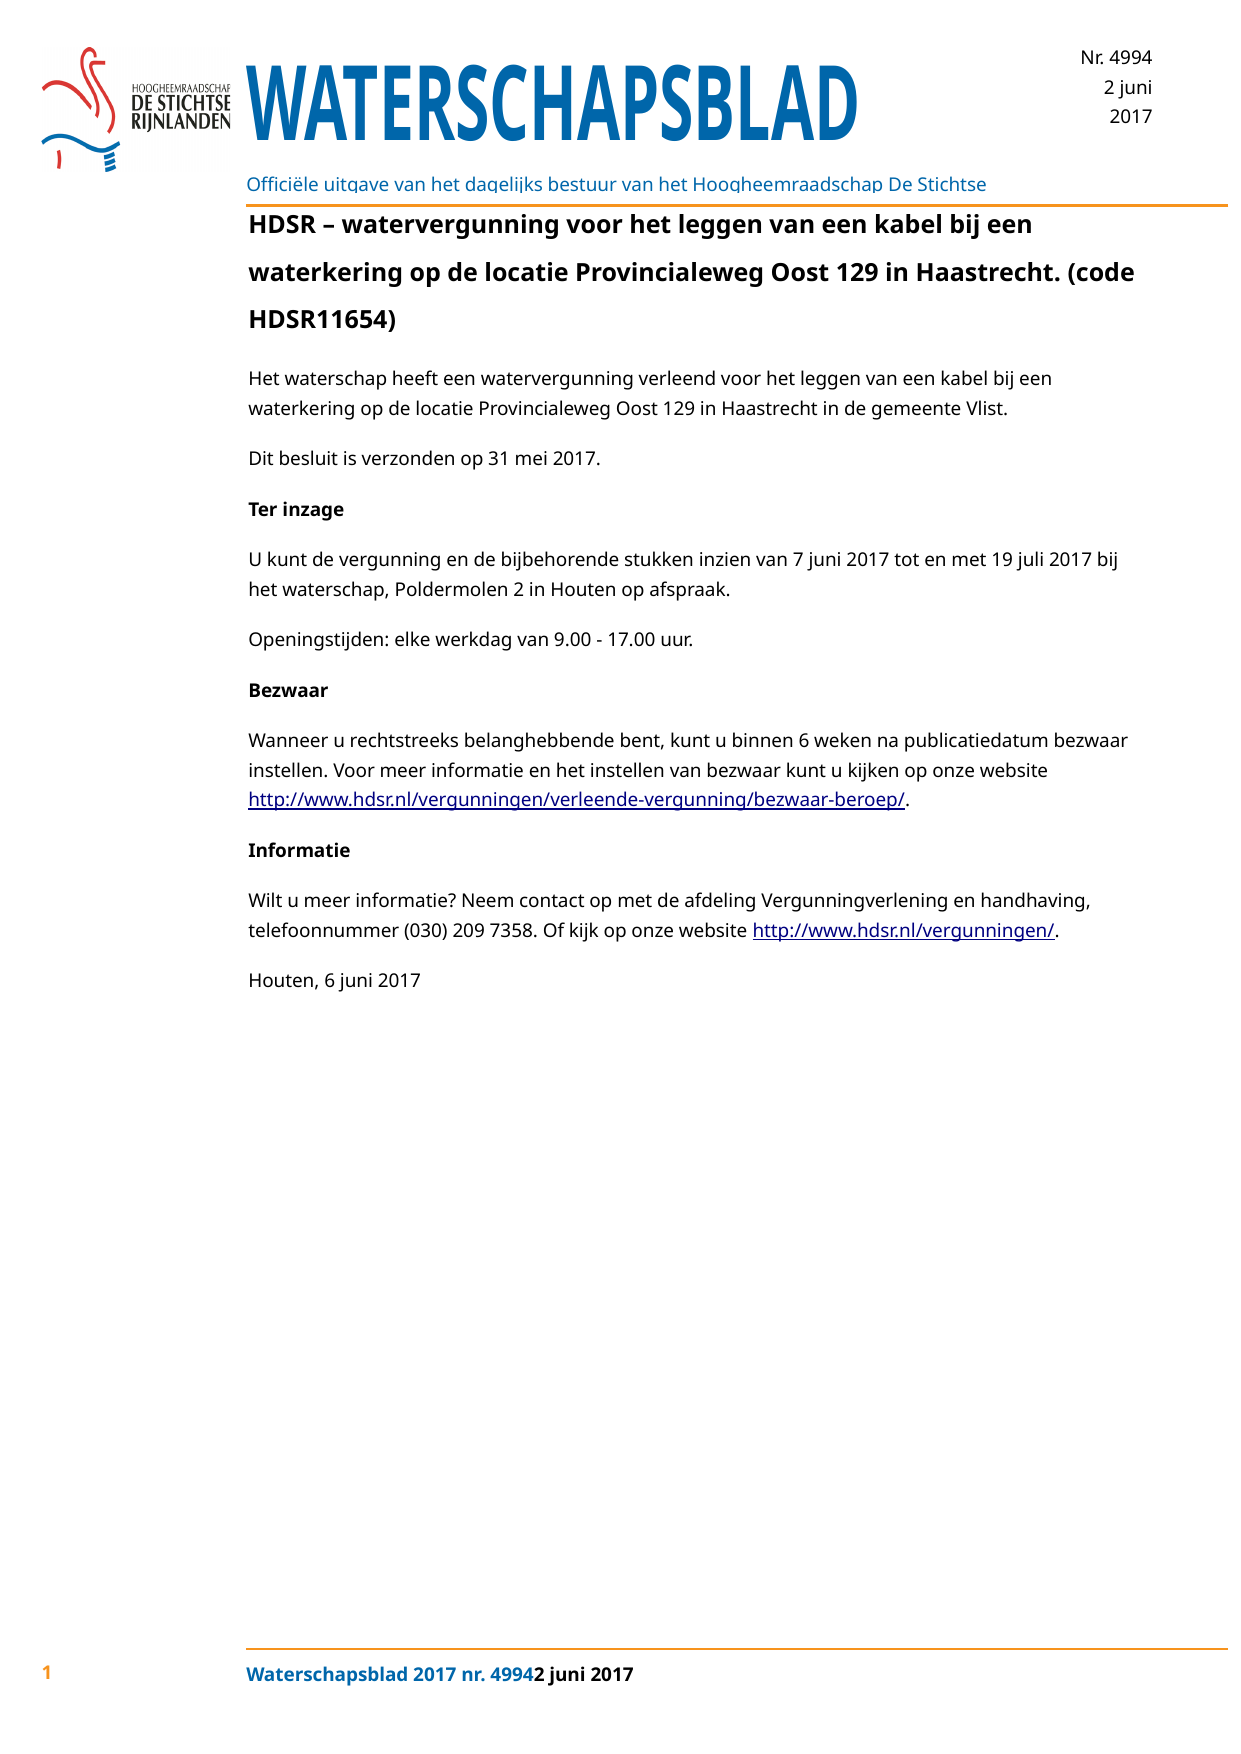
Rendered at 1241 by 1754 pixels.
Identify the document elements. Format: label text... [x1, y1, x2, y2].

text Bezwaar [248, 677, 1152, 702]
picture [41, 47, 231, 172]
text Wilt u meer informatie? Neem contact op met de afdeling Vergunningverlening en handhaving, telefoonnummer (030) 209 7358. Of kijk op onze website http://www.hdsr.nl/vergunningen/. [248, 887, 1152, 942]
text Openingstijden: elke werkdag van 9.00 - 17.00 uur. [248, 626, 1152, 652]
text Wanneer u rechtstreeks belanghebbende bent, kunt u binnen 6 weken na publicatiedatum bezwaar instellen. Voor meer informatie en het instellen van bezwaar kunt u kijken op onze website http://www.hdsr.nl/vergunningen/verleende-vergunning/bezwaar-beroep/. [248, 727, 1152, 812]
text Houten, 6 juni 2017 [248, 967, 1152, 993]
text Ter inzage [248, 496, 1152, 522]
text Het waterschap heeft een watervergunning verleend voor het leggen van een kabel bij een waterkering op de locatie Provincialeweg Oost 129 in Haastrecht in de gemeente Vlist. [248, 366, 1152, 421]
text Dit besluit is verzonden op 31 mei 2017. [248, 446, 1152, 471]
text Informatie [248, 837, 1152, 862]
text HDSR – watervergunning voor het leggen van een kabel bij een waterkering op de locatie Provincialeweg Oost 129 in Haastrecht. (code HDSR11654) [248, 207, 1152, 336]
text U kunt de vergunning en de bijbehorende stukken inzien van 7 juni 2017 tot en met 19 juli 2017 bij het waterschap, Poldermolen 2 in Houten op afspraak. [248, 546, 1152, 602]
